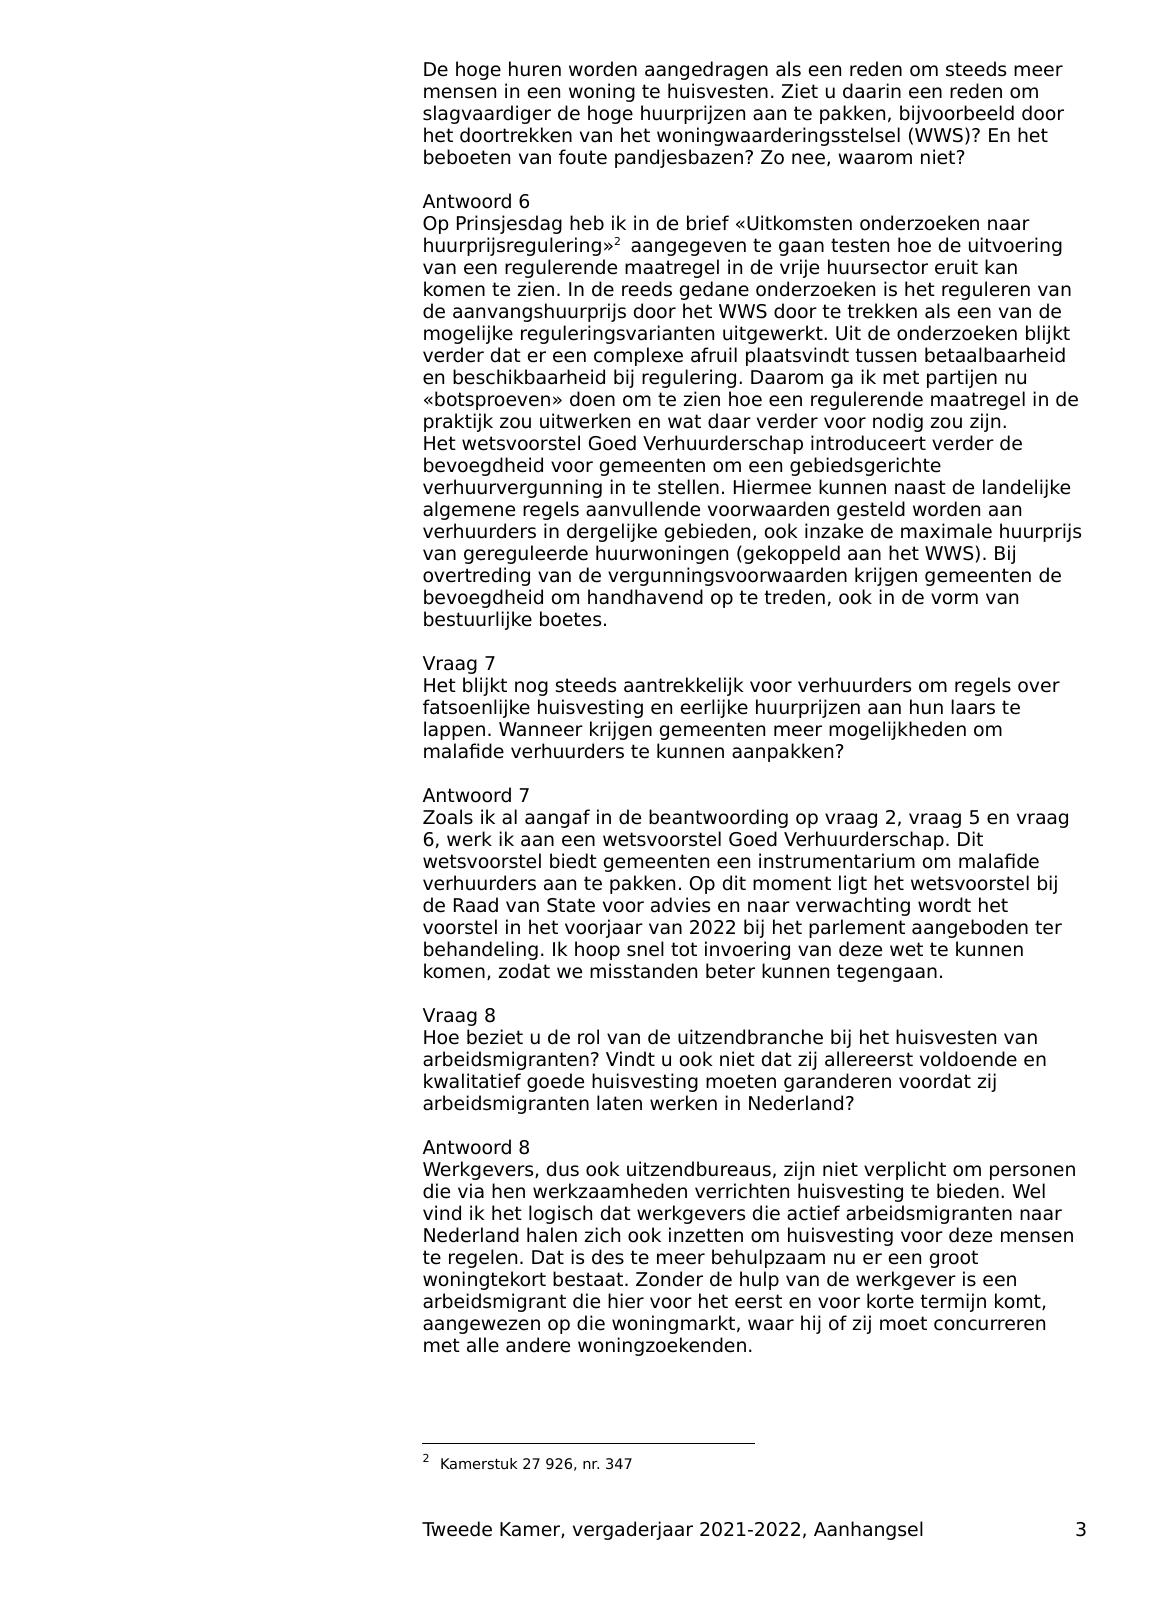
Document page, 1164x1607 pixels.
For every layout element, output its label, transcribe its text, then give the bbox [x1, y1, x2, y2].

text Zoals ik al aangaf in de beantwoording op vraag 2, vraag 5 en vraag 6, werk ik aan een wetsvoorstel Goed Verhuurderschap. Dit wetsvoorstel biedt gemeenten een instrumentarium om malafide verhuurders aan te pakken. Op dit moment ligt het wetsvoorstel bij de Raad van State voor advies en naar verwachting wordt het voorstel in het voorjaar van 2022 bij het parlement aangeboden ter behandeling. Ik hoop snel tot invoering van deze wet te kunnen komen, zodat we misstanden beter kunnen tegengaan. [422, 807, 1087, 983]
text Het wetsvoorstel Goed Verhuurderschap introduceert verder de bevoegdheid voor gemeenten om een gebiedsgerichte verhuurvergunning in te stellen. Hiermee kunnen naast de landelijke algemene regels aanvullende voorwaarden gesteld worden aan verhuurders in dergelijke gebieden, ook inzake de maximale huurprijs van gereguleerde huurwoningen (gekoppeld aan het WWS). Bij overtreding van de vergunningsvoorwaarden krijgen gemeenten de bevoegdheid om handhavend op te treden, ook in de vorm van bestuurlijke boetes. [422, 433, 1087, 631]
text Vraag 8 [422, 1005, 1087, 1027]
text Het blijkt nog steeds aantrekkelijk voor verhuurders om regels over fatsoenlijke huisvesting en eerlijke huurprijzen aan hun laars te lappen. Wanneer krijgen gemeenten meer mogelijkheden om malafide verhuurders te kunnen aanpakken? [422, 675, 1087, 763]
text Kamerstuk 27 926, nr. 347 [422, 1452, 1087, 1474]
text Hoe beziet u de rol van de uitzendbranche bij het huisvesten van arbeidsmigranten? Vindt u ook niet dat zij allereerst voldoende en kwalitatief goede huisvesting moeten garanderen voordat zij arbeidsmigranten laten werken in Nederland? [422, 1027, 1087, 1115]
text Antwoord 7 [422, 785, 1087, 807]
text Antwoord 6 [422, 191, 1087, 213]
text Vraag 7 [422, 653, 1087, 675]
text Antwoord 8 [422, 1137, 1087, 1159]
text Werkgevers, dus ook uitzendbureaus, zijn niet verplicht om personen die via hen werkzaamheden verrichten huisvesting te bieden. Wel vind ik het logisch dat werkgevers die actief arbeidsmigranten naar Nederland halen zich ook inzetten om huisvesting voor deze mensen te regelen. Dat is des te meer behulpzaam nu er een groot woningtekort bestaat. Zonder de hulp van de werkgever is een arbeidsmigrant die hier voor het eerst en voor korte termijn komt, aangewezen op die woningmarkt, waar hij of zij moet concurreren met alle andere woningzoekenden. [422, 1159, 1087, 1357]
text De hoge huren worden aangedragen als een reden om steeds meer mensen in een woning te huisvesten. Ziet u daarin een reden om slagvaardiger de hoge huurprijzen aan te pakken, bijvoorbeeld door het doortrekken van het woningwaarderingsstelsel (WWS)? En het beboeten van foute pandjesbazen? Zo nee, waarom niet? [422, 59, 1087, 169]
text Op Prinsjesdag heb ik in de brief «Uitkomsten onderzoeken naar huurprijsregulering» aangegeven te gaan testen hoe de uitvoering van een regulerende maatregel in de vrije huursector eruit kan komen te zien. In de reeds gedane onderzoeken is het reguleren van de aanvangshuurprijs door het WWS door te trekken als een van de mogelijke reguleringsvarianten uitgewerkt. Uit de onderzoeken blijkt verder dat er een complexe afruil plaatsvindt tussen betaalbaarheid en beschikbaarheid bij regulering. Daarom ga ik met partijen nu «botsproeven» doen om te zien hoe een regulerende maatregel in de praktijk zou uitwerken en wat daar verder voor nodig zou zijn. [422, 213, 1087, 433]
